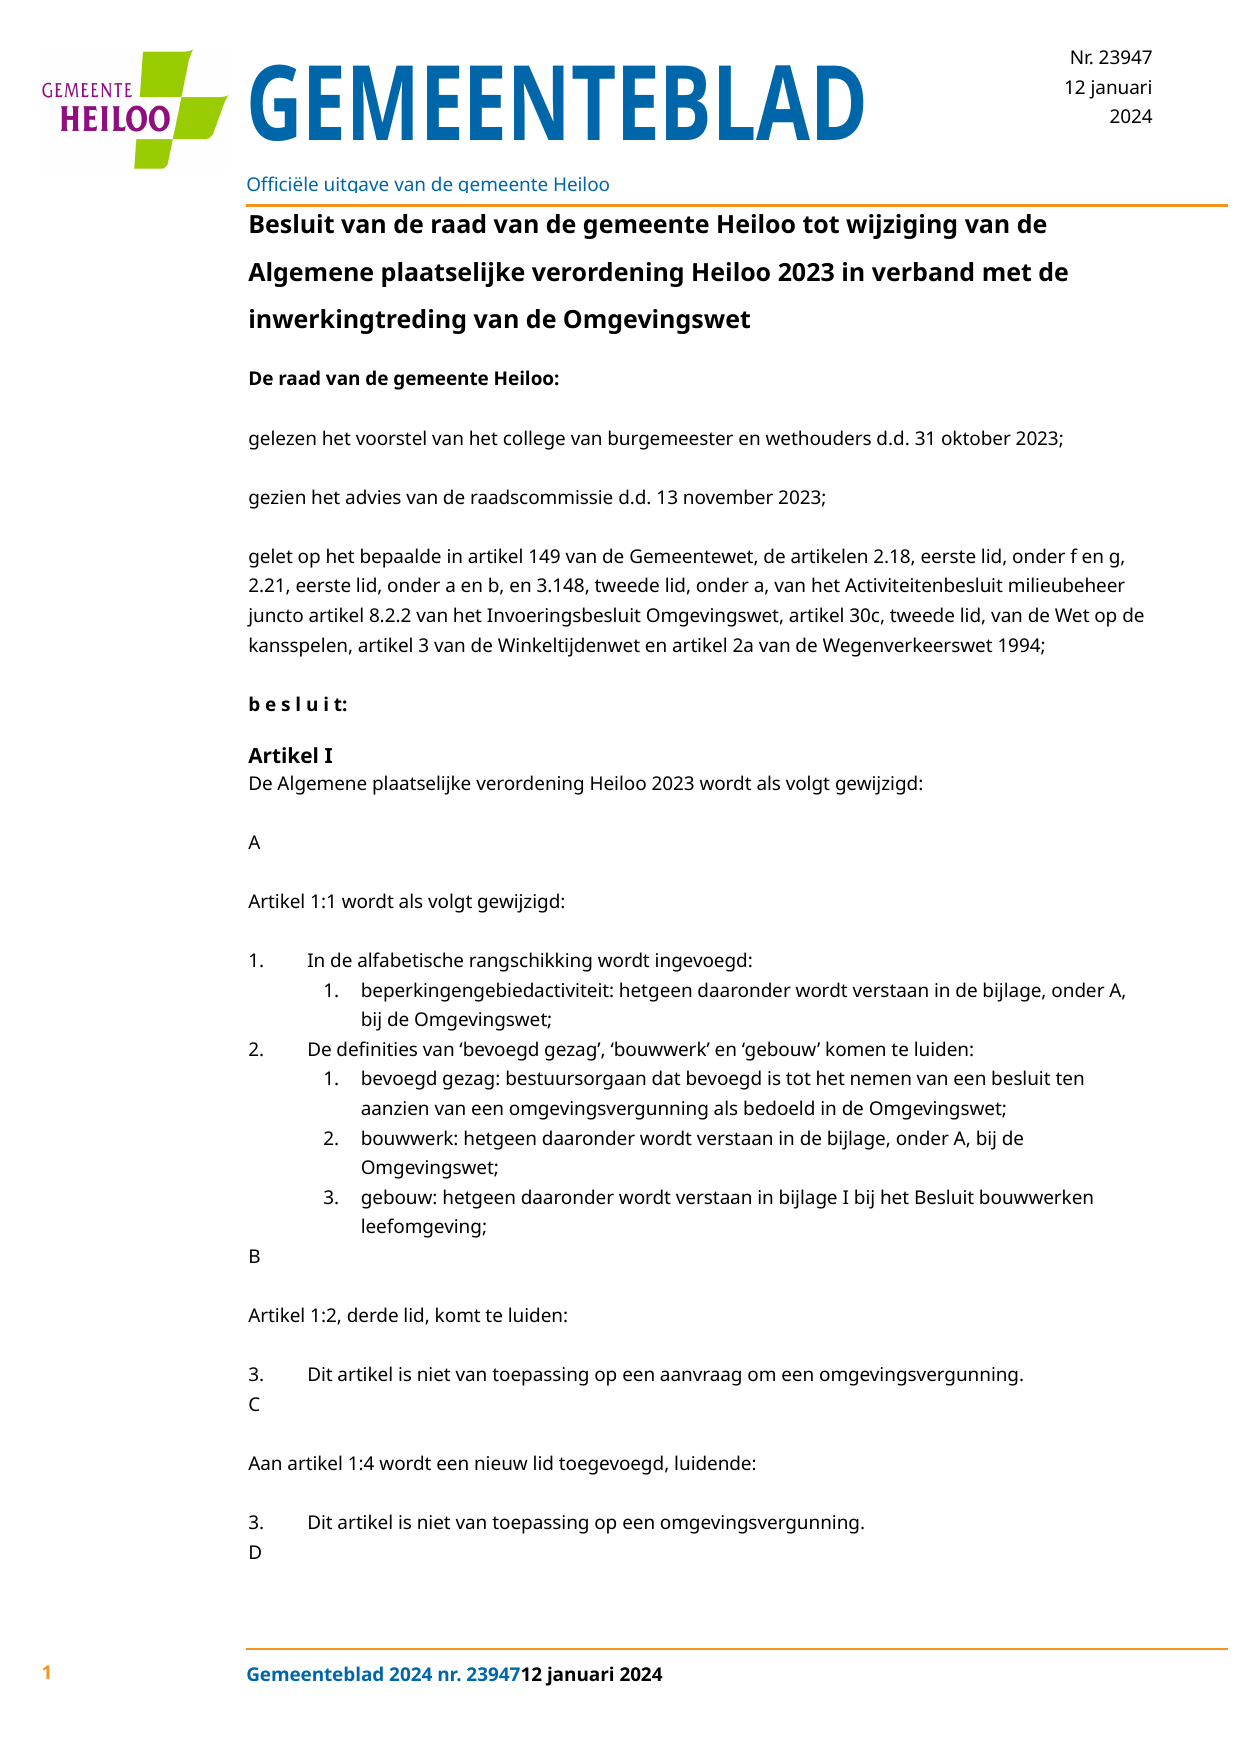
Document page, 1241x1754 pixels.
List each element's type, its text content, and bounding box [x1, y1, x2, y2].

text C [248, 1391, 1152, 1417]
list De definities van ‘bevoegd gezag’, ‘bouwwerk’ en ‘gebouw’ komen te luiden: [248, 1036, 1152, 1062]
text Artikel I [248, 741, 1152, 770]
text Artikel 1:1 wordt als volgt gewijzigd: [248, 888, 1152, 914]
list Dit artikel is niet van toepassing op een omgevingsvergunning. [248, 1509, 1152, 1535]
list gebouw: hetgeen daaronder wordt verstaan in bijlage I bij het Besluit bouwwerken leefomgeving; [323, 1184, 1152, 1239]
list Dit artikel is niet van toepassing op een aanvraag om een omgevingsvergunning. [248, 1361, 1152, 1387]
text Artikel 1:2, derde lid, komt te luiden: [248, 1302, 1152, 1328]
text B [248, 1243, 1152, 1269]
text De Algemene plaatselijke verordening Heiloo 2023 wordt als volgt gewijzigd: [248, 770, 1152, 796]
text D [248, 1539, 1152, 1565]
text Besluit van de raad van de gemeente Heiloo tot wijziging van de Algemene plaatselijke verordening Heiloo 2023 in verband met de inwerkingtreding van de Omgevingswet [248, 207, 1152, 336]
text b e s l u i t: [248, 691, 1152, 717]
text gelezen het voorstel van het college van burgemeester en wethouders d.d. 31 oktober 2023; [248, 425, 1152, 450]
text gelet op het bepaalde in artikel 149 van de Gemeentewet, de artikelen 2.18, eerste lid, onder f en g, 2.21, eerste lid, onder a en b, en 3.148, tweede lid, onder a, van het Activiteitenbesluit milieubeheer juncto artikel 8.2.2 van het Invoeringsbesluit Omgevingswet, artikel 30c, tweede lid, van de Wet op de kansspelen, artikel 3 van de Winkeltijdenwet en artikel 2a van de Wegenverkeerswet 1994; [248, 543, 1152, 657]
picture [41, 47, 231, 172]
text Aan artikel 1:4 wordt een nieuw lid toegevoegd, luidende: [248, 1450, 1152, 1476]
text De raad van de gemeente Heiloo: [248, 366, 1152, 391]
list beperkingengebiedactiviteit: hetgeen daaronder wordt verstaan in de bijlage, onder A, bij de Omgevingswet; [323, 977, 1152, 1032]
text A [248, 829, 1152, 855]
list In de alfabetische rangschikking wordt ingevoegd: [248, 947, 1152, 973]
text gezien het advies van de raadscommissie d.d. 13 november 2023; [248, 484, 1152, 509]
list bouwwerk: hetgeen daaronder wordt verstaan in de bijlage, onder A, bij de Omgevingswet; [323, 1125, 1152, 1180]
list bevoegd gezag: bestuursorgaan dat bevoegd is tot het nemen van een besluit ten aanzien van een omgevingsvergunning als bedoeld in de Omgevingswet; [323, 1066, 1152, 1121]
